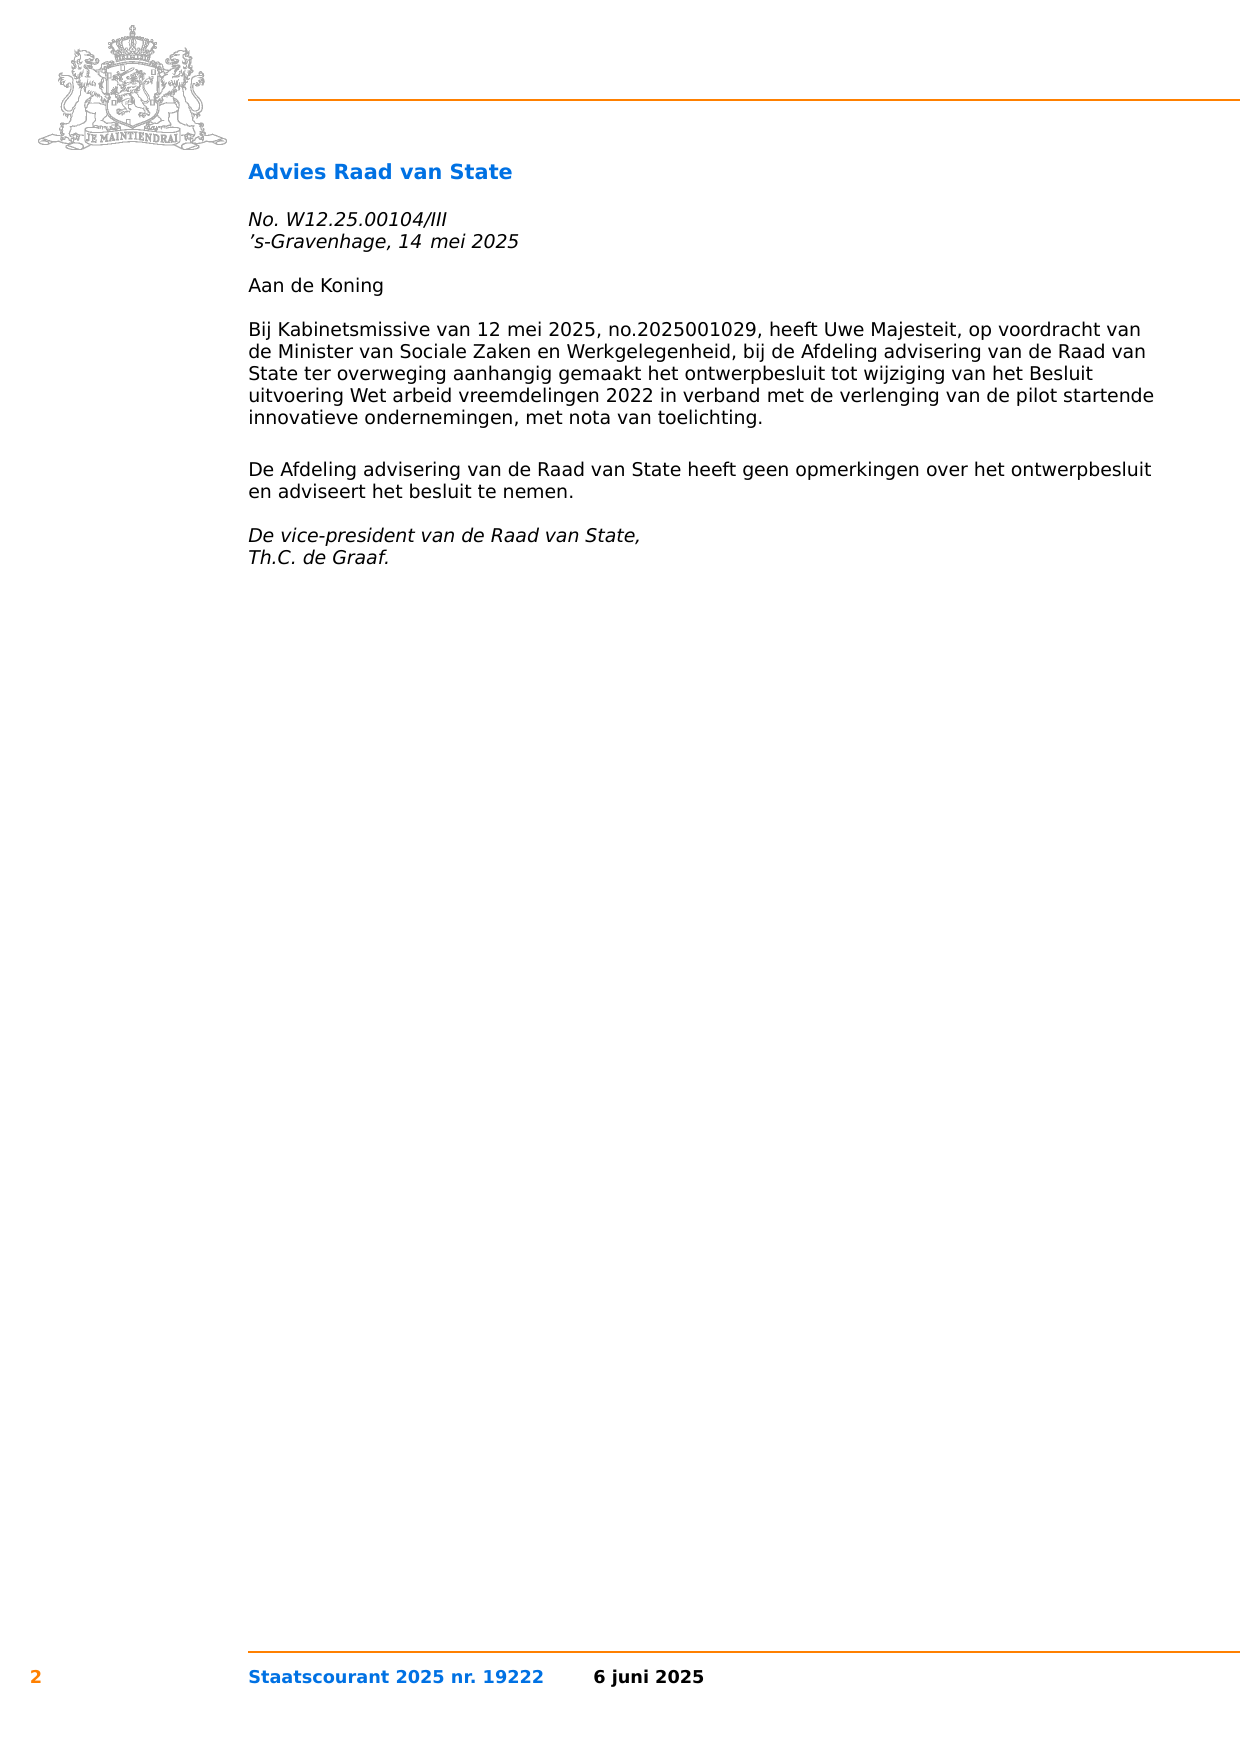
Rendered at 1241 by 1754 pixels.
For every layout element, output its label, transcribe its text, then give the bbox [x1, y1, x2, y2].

text De Afdeling advisering van de Raad van State heeft geen opmerkingen over het ontwerpbesluit en adviseert het besluit te nemen. [248, 459, 1163, 503]
text Bij Kabinetsmissive van 12 mei 2025, no.2025001029, heeft Uwe Majesteit, op voordracht van de Minister van Sociale Zaken en Werkgelegenheid, bij de Afdeling advisering van de Raad van State ter overweging aanhangig gemaakt het ontwerpbesluit tot wijziging van het Besluit uitvoering Wet arbeid vreemdelingen 2022 in verband met de verlenging van de pilot startende innovatieve ondernemingen, met nota van toelichting. [248, 319, 1163, 429]
text ’s-Gravenhage, 14 mei 2025 [248, 231, 1163, 253]
text No. W12.25.00104/III [248, 209, 1163, 231]
text De vice-president van de Raad van State, Th.C. de Graaf. [248, 524, 1163, 568]
text Aan de Koning [248, 275, 1163, 297]
picture [38, 25, 227, 150]
subtitle Advies Raad van State [248, 160, 1163, 184]
